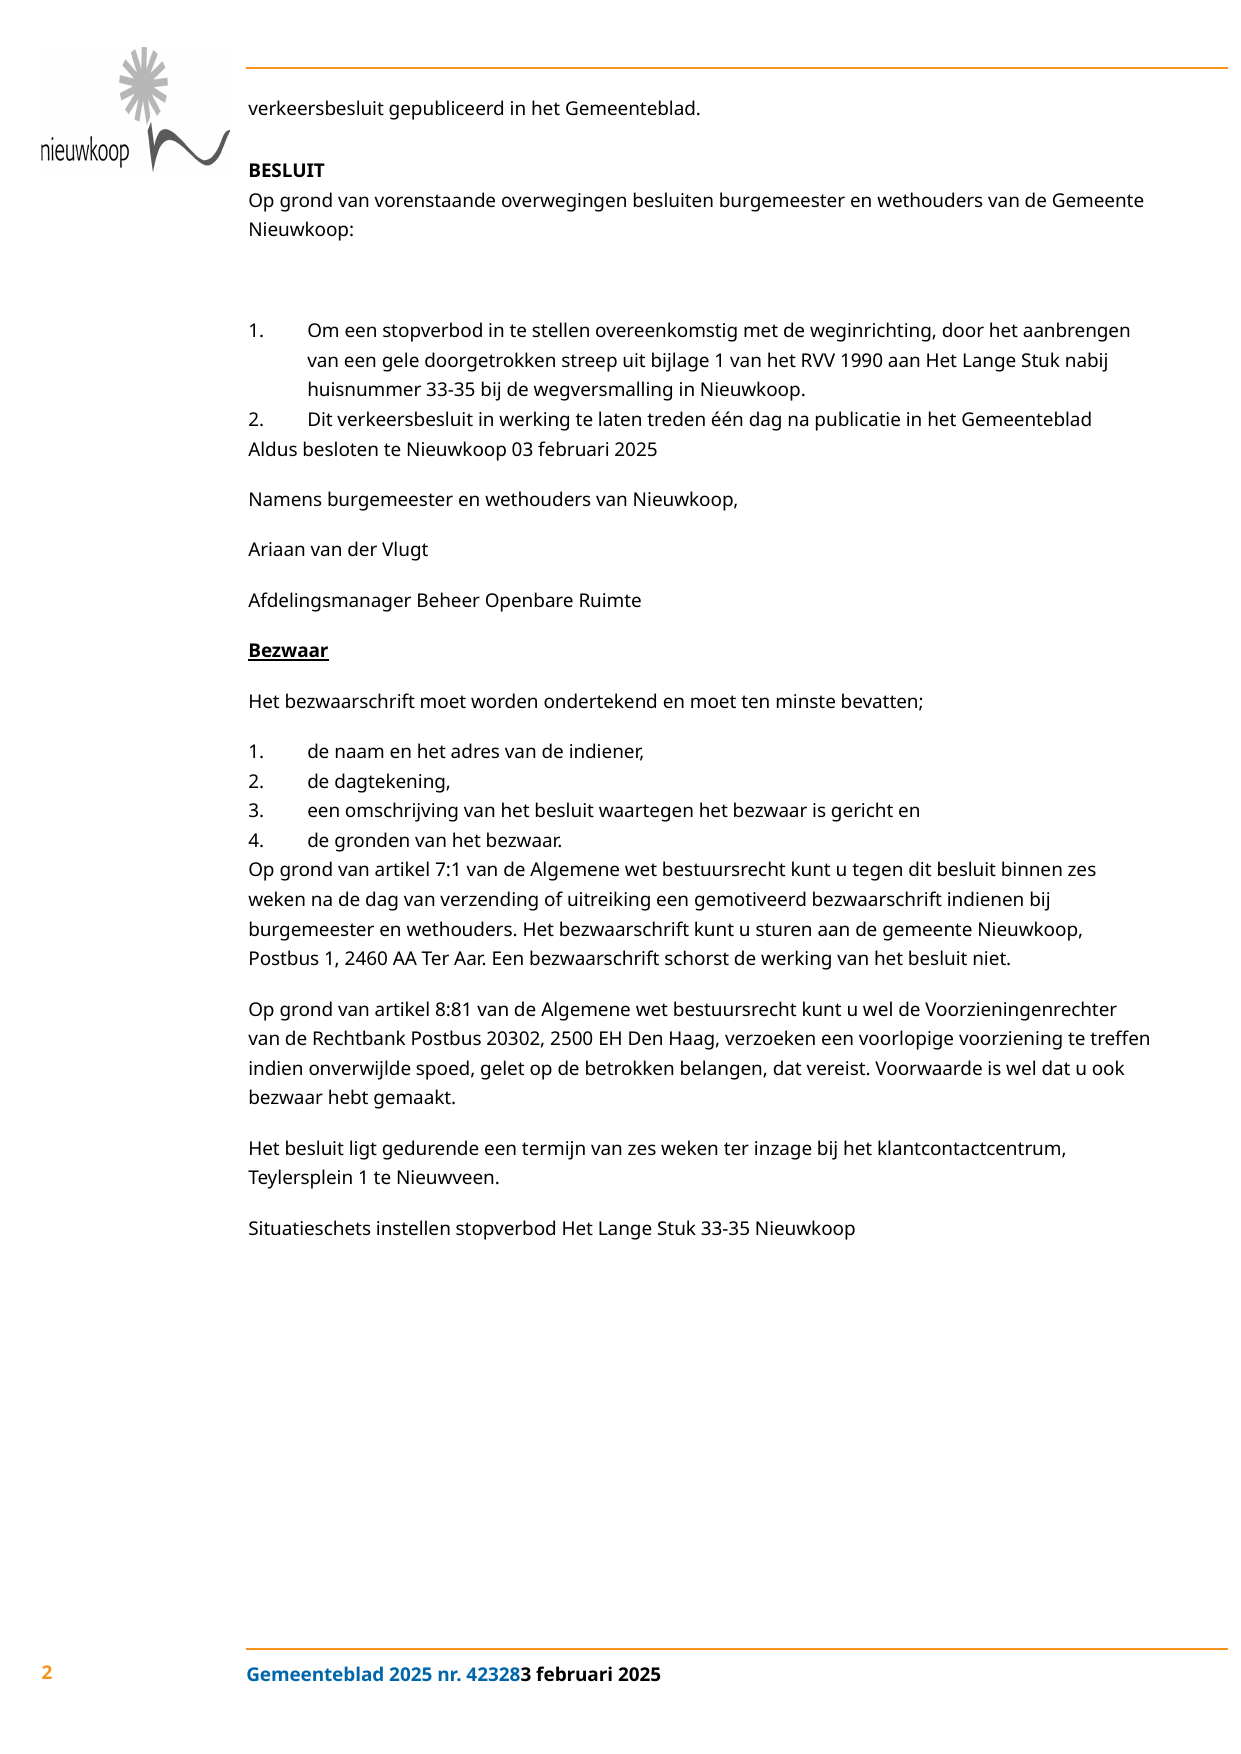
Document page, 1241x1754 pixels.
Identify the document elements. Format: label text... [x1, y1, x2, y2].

text Aldus besloten te Nieuwkoop 03 februari 2025 [248, 436, 1152, 462]
picture [41, 47, 231, 172]
text Het bezwaarschrift moet worden ondertekend en moet ten minste bevatten; [248, 688, 1152, 714]
text Bezwaar [248, 637, 1152, 663]
text Situatieschets instellen stopverbod Het Lange Stuk 33-35 Nieuwkoop [248, 1215, 1152, 1241]
text Op grond van artikel 7:1 van de Algemene wet bestuursrecht kunt u tegen dit besluit binnen zes weken na de dag van verzending of uitreiking een gemotiveerd bezwaarschrift indienen bij burgemeester en wethouders. Het bezwaarschrift kunt u sturen aan de gemeente Nieuwkoop, Postbus 1, 2460 AA Ter Aar. Een bezwaarschrift schorst de werking van het besluit niet. [248, 857, 1152, 971]
text Afdelingsmanager Beheer Openbare Ruimte [248, 587, 1152, 613]
text verkeersbesluit gepubliceerd in het Gemeenteblad. [248, 95, 1152, 121]
text Namens burgemeester en wethouders van Nieuwkoop, [248, 486, 1152, 512]
list een omschrijving van het besluit waartegen het bezwaar is gericht en [248, 797, 1152, 823]
list Om een stopverbod in te stellen overeenkomstig met de weginrichting, door het aanbrengen van een gele doorgetrokken streep uit bijlage 1 van het RVV 1990 aan Het Lange Stuk nabij huisnummer 33-35 bij de wegversmalling in Nieuwkoop. [248, 317, 1152, 402]
list Dit verkeersbesluit in werking te laten treden één dag na publicatie in het Gemeenteblad [248, 406, 1152, 432]
list de gronden van het bezwaar. [248, 827, 1152, 853]
text Op grond van vorenstaande overwegingen besluiten burgemeester en wethouders van de Gemeente Nieuwkoop: [248, 187, 1152, 242]
text BESLUIT [248, 157, 1152, 183]
text Op grond van artikel 8:81 van de Algemene wet bestuursrecht kunt u wel de Voorzieningenrechter van de Rechtbank Postbus 20302, 2500 EH Den Haag, verzoeken een voorlopige voorziening te treffen indien onverwijlde spoed, gelet op de betrokken belangen, dat vereist. Voorwaarde is wel dat u ook bezwaar hebt gemaakt. [248, 996, 1152, 1110]
list de naam en het adres van de indiener, [248, 738, 1152, 764]
text Ariaan van der Vlugt [248, 537, 1152, 562]
list de dagtekening, [248, 768, 1152, 794]
text Het besluit ligt gedurende een termijn van zes weken ter inzage bij het klantcontactcentrum, Teylersplein 1 te Nieuwveen. [248, 1135, 1152, 1190]
